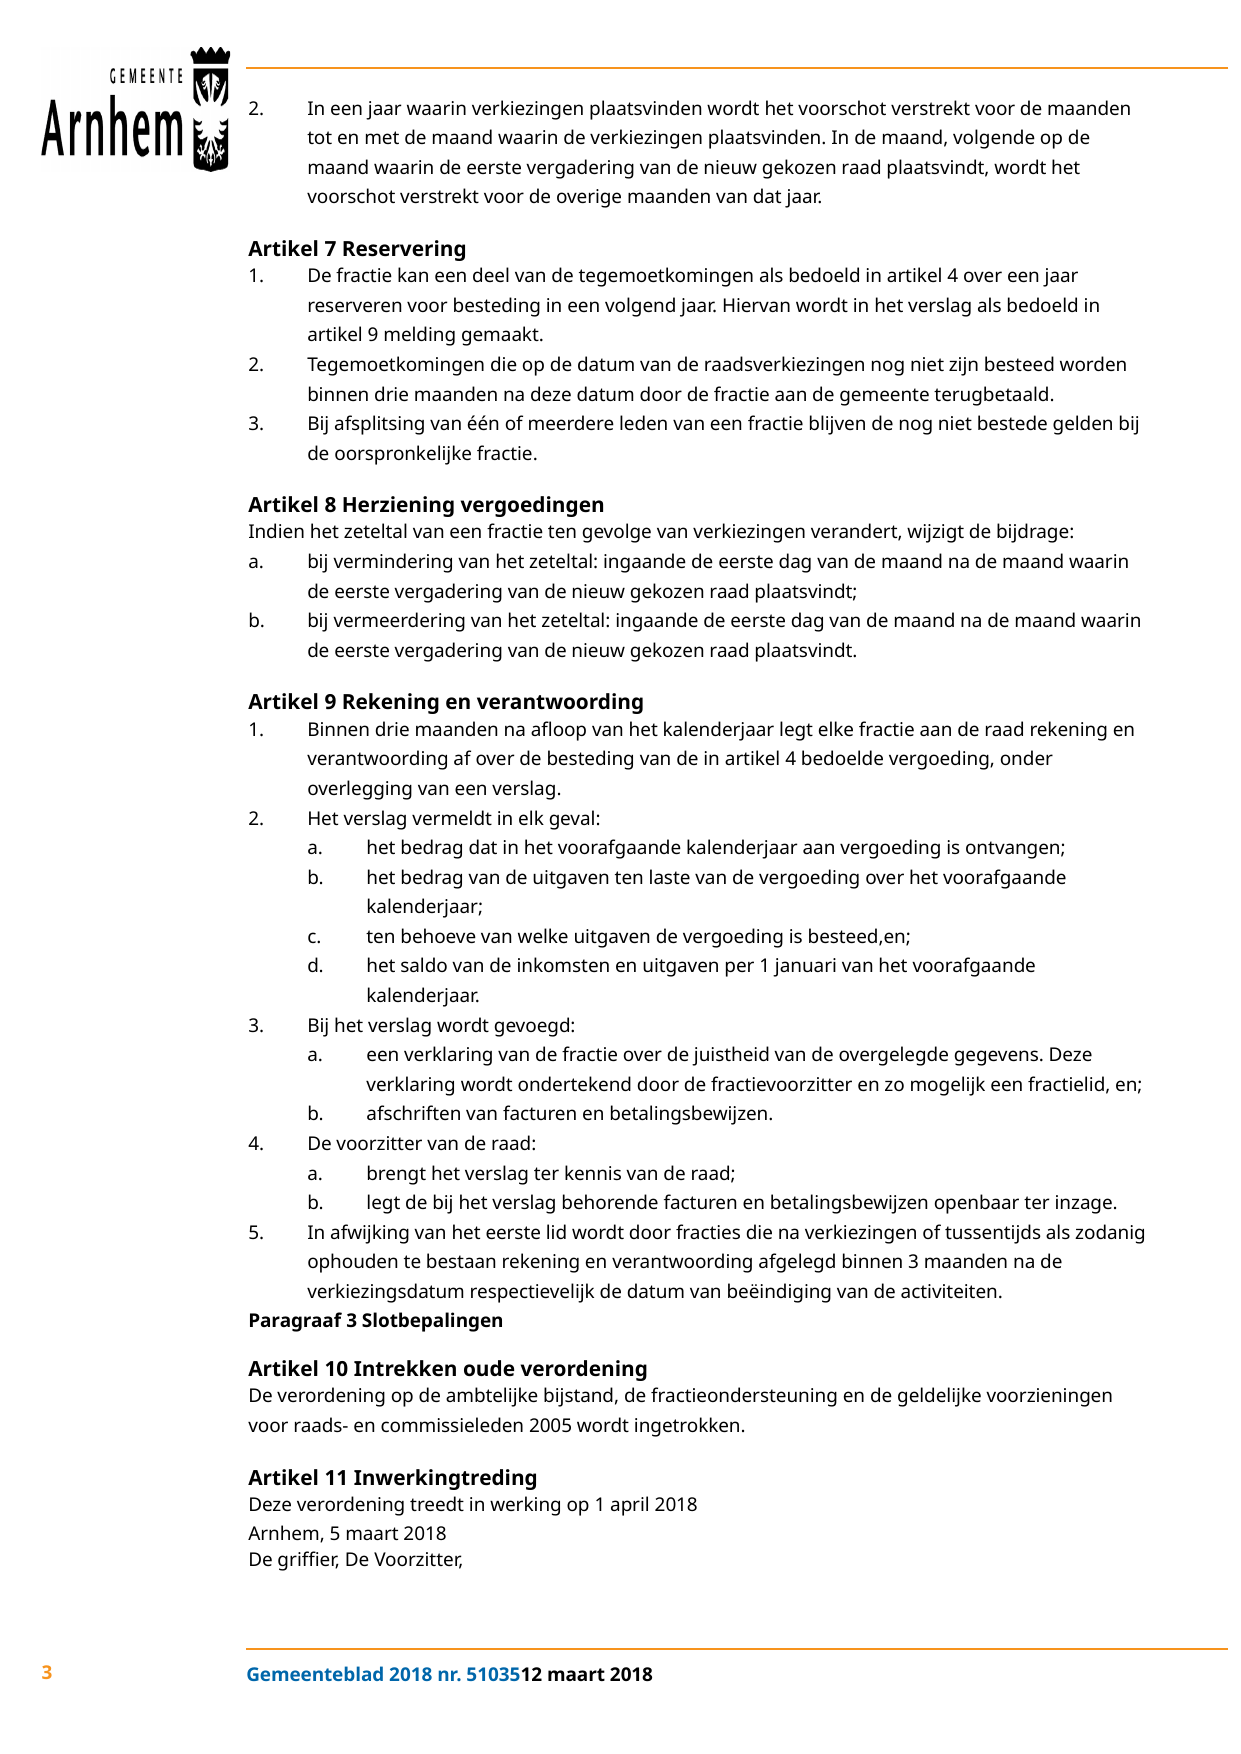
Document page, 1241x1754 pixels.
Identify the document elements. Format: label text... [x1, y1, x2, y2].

list In een jaar waarin verkiezingen plaatsvinden wordt het voorschot verstrekt voor de maanden tot en met de maand waarin de verkiezingen plaatsvinden. In de maand, volgende op de maand waarin de eerste vergadering van de nieuw gekozen raad plaatsvindt, wordt het voorschot verstrekt voor de overige maanden van dat jaar. [248, 95, 1152, 209]
text Paragraaf 3 Slotbepalingen [248, 1308, 1152, 1333]
list Het verslag vermeldt in elk geval: [248, 805, 1152, 830]
text Artikel 10 Intrekken oude verordening [248, 1354, 1152, 1383]
list In afwijking van het eerste lid wordt door fracties die na verkiezingen of tussentijds als zodanig ophouden te bestaan rekening en verantwoording afgelegd binnen 3 maanden na de verkiezingsdatum respectievelijk de datum van beëindiging van de activiteiten. [248, 1219, 1152, 1304]
list het bedrag dat in het voorafgaande kalenderjaar aan vergoeding is ontvangen; [307, 834, 1152, 860]
text Artikel 9 Rekening en verantwoording [248, 687, 1152, 716]
list Bij het verslag wordt gevoegd: [248, 1012, 1152, 1037]
list De fractie kan een deel van de tegemoetkomingen als bedoeld in artikel 4 over een jaar reserveren voor besteding in een volgend jaar. Hiervan wordt in het verslag als bedoeld in artikel 9 melding gemaakt. [248, 262, 1152, 347]
list Bij afsplitsing van één of meerdere leden van een fractie blijven de nog niet bestede gelden bij de oorspronkelijke fractie. [248, 410, 1152, 466]
list Binnen drie maanden na afloop van het kalenderjaar legt elke fractie aan de raad rekening en verantwoording af over de besteding van de in artikel 4 bedoelde vergoeding, onder overlegging van een verslag. [248, 716, 1152, 801]
list legt de bij het verslag behorende facturen en betalingsbewijzen openbaar ter inzage. [307, 1189, 1152, 1215]
list een verklaring van de fractie over de juistheid van de overgelegde gegevens. Deze verklaring wordt ondertekend door de fractievoorzitter en zo mogelijk een fractielid, en; [307, 1041, 1152, 1097]
list ten behoeve van welke uitgaven de vergoeding is besteed,en; [307, 923, 1152, 949]
list De voorzitter van de raad: [248, 1130, 1152, 1156]
text Artikel 11 Inwerkingtreding [248, 1463, 1152, 1491]
text De verordening op de ambtelijke bijstand, de fractieondersteuning en de geldelijke voorzieningen voor raads- en commissieleden 2005 wordt ingetrokken. [248, 1383, 1152, 1438]
text Arnhem, 5 maart 2018 [248, 1521, 1152, 1546]
text Deze verordening treedt in werking op 1 april 2018 [248, 1491, 1152, 1517]
list het saldo van de inkomsten en uitgaven per 1 januari van het voorafgaande kalenderjaar. [307, 953, 1152, 1008]
text Artikel 7 Reservering [248, 234, 1152, 262]
text Artikel 8 Herziening vergoedingen [248, 490, 1152, 519]
list Tegemoetkomingen die op de datum van de raadsverkiezingen nog niet zijn besteed worden binnen drie maanden na deze datum door de fractie aan de gemeente terugbetaald. [248, 351, 1152, 406]
list afschriften van facturen en betalingsbewijzen. [307, 1101, 1152, 1126]
list bij vermeerdering van het zeteltal: ingaande de eerste dag van de maand na de maand waarin de eerste vergadering van de nieuw gekozen raad plaatsvindt. [248, 607, 1152, 663]
list bij vermindering van het zeteltal: ingaande de eerste dag van de maand na de maand waarin de eerste vergadering van de nieuw gekozen raad plaatsvindt; [248, 548, 1152, 604]
list het bedrag van de uitgaven ten laste van de vergoeding over het voorafgaande kalenderjaar; [307, 864, 1152, 919]
text De griffier, De Voorzitter, [248, 1546, 1152, 1572]
list brengt het verslag ter kennis van de raad; [307, 1160, 1152, 1185]
text Indien het zeteltal van een fractie ten gevolge van verkiezingen verandert, wijzigt de bijdrage: [248, 519, 1152, 544]
picture [41, 47, 231, 172]
